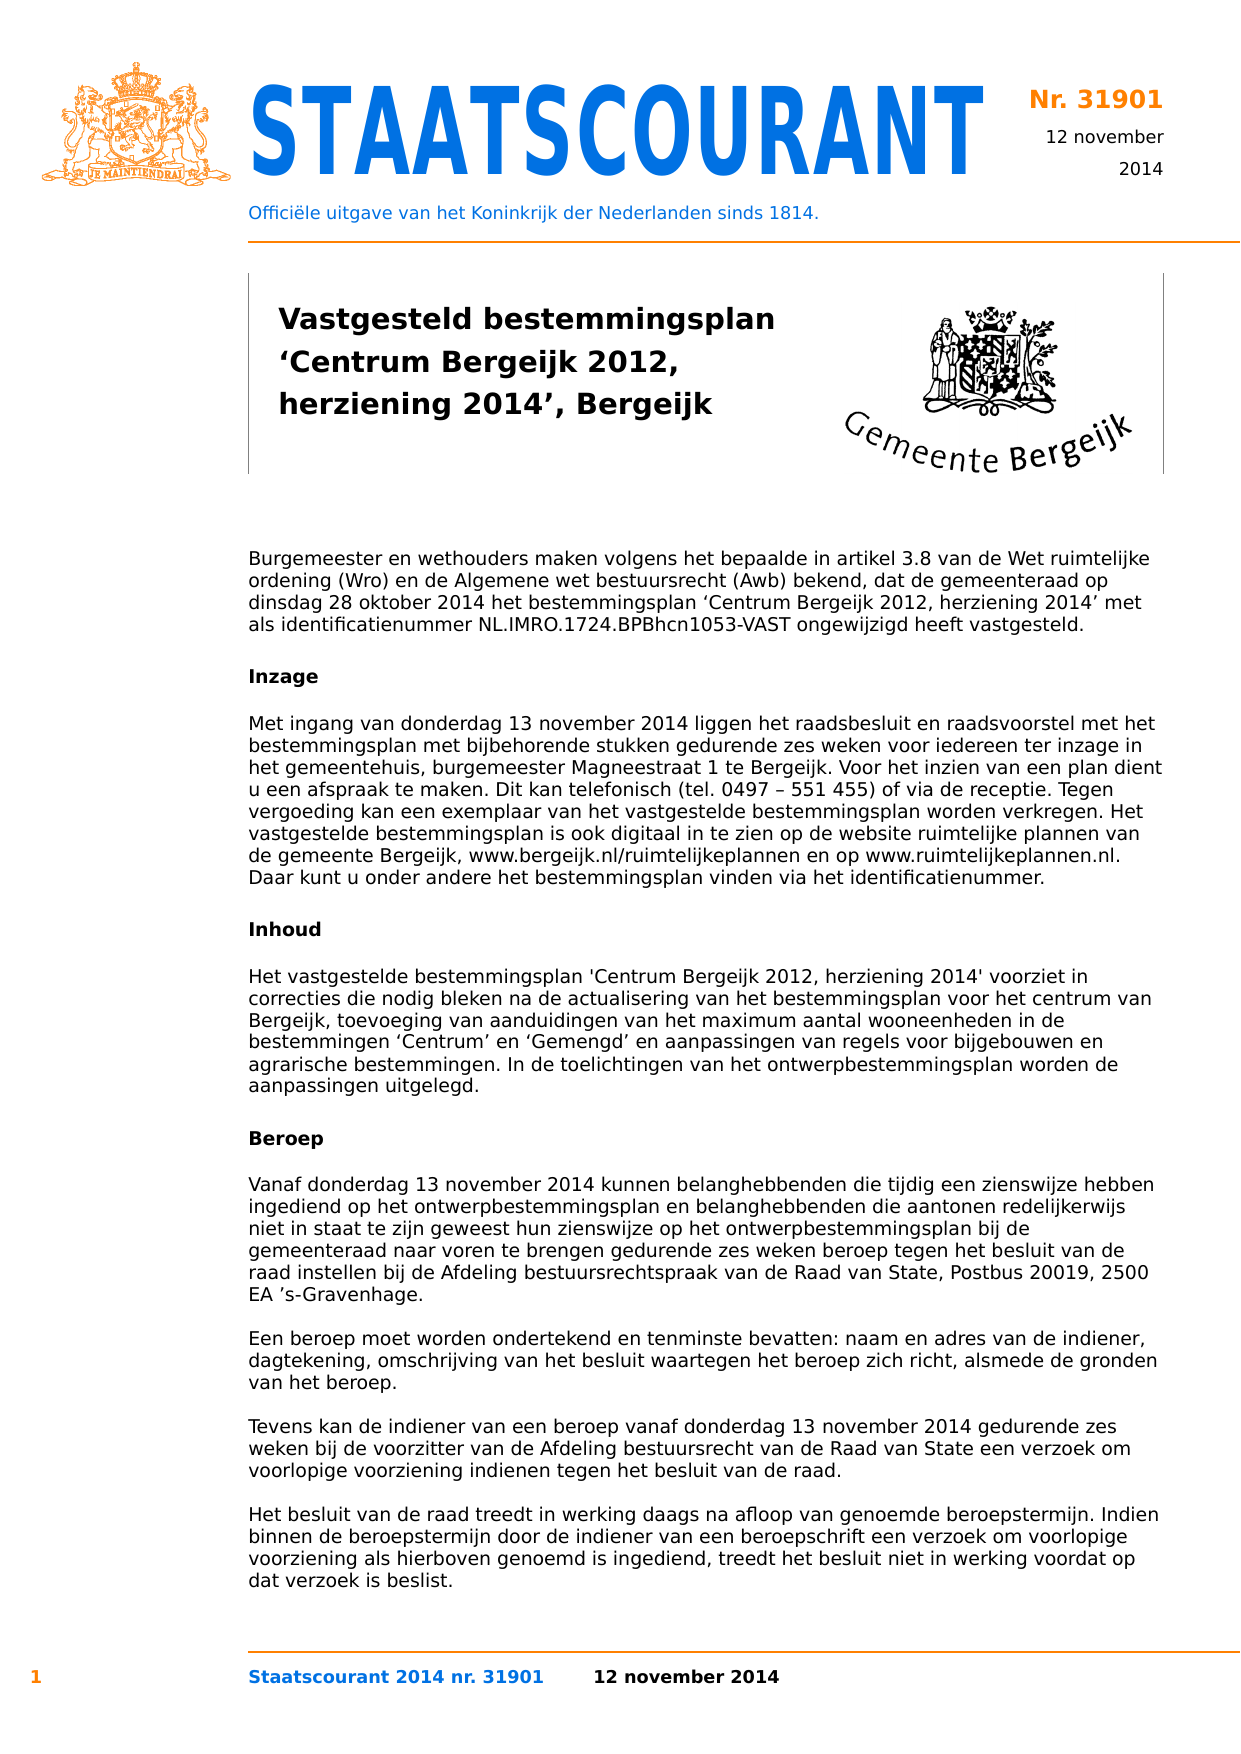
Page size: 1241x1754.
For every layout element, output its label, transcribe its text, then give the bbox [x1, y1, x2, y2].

subtitle Inhoud [248, 918, 1163, 941]
table_header STAATSCOURANT [248, 62, 998, 203]
text Met ingang van donderdag 13 november 2014 liggen het raadsbesluit en raadsvoorstel met het bestemmingsplan met bijbehorende stukken gedurende zes weken voor iedereen ter inzage in het gemeentehuis, burgemeester Magneestraat 1 te Bergeijk. Voor het inzien van een plan dient u een afspraak te maken. Dit kan telefonisch (tel. 0497 – 551 455) of via de receptie. Tegen vergoeding kan een exemplaar van het vastgestelde bestemmingsplan worden verkregen. Het vastgestelde bestemmingsplan is ook digitaal in te zien op de website ruimtelijke plannen van de gemeente Bergeijk, www.bergeijk.nl/ruimtelijkeplannen en op www.ruimtelijkeplannen.nl. Daar kunt u onder andere het bestemmingsplan vinden via het identificatienummer. [248, 713, 1163, 888]
picture [41, 62, 231, 186]
table_header Nr. 31901 [998, 62, 1240, 121]
table_cell 12 november [998, 121, 1240, 153]
table_cell 2014 [998, 153, 1240, 203]
subtitle Vastgesteld bestemmingsplan ‘Centrum Bergeijk 2012, herziening 2014’, Bergeijk [249, 273, 1163, 474]
table_header [25, 62, 248, 241]
text Burgemeester en wethouders maken volgens het bepaalde in artikel 3.8 van de Wet ruimtelijke ordening (Wro) en de Algemene wet bestuursrecht (Awb) bekend, dat de gemeenteraad op dinsdag 28 oktober 2014 het bestemmingsplan ‘Centrum Bergeijk 2012, herziening 2014’ met als identificatienummer NL.IMRO.1724.BPBhcn1053-VAST ongewijzigd heeft vastgesteld. [248, 548, 1163, 636]
text Tevens kan de indiener van een beroep vanaf donderdag 13 november 2014 gedurende zes weken bij de voorzitter van de Afdeling bestuursrecht van de Raad van State een verzoek om voorlopige voorziening indienen tegen het besluit van de raad. [248, 1416, 1163, 1482]
subtitle Beroep [248, 1127, 1163, 1149]
text Het vastgestelde bestemmingsplan 'Centrum Bergeijk 2012, herziening 2014' voorziet in correcties die nodig bleken na de actualisering van het bestemmingsplan voor het centrum van Bergeijk, toevoeging van aanduidingen van het maximum aantal wooneenheden in de bestemmingen ‘Centrum’ en ‘Gemengd’ en aanpassingen van regels voor bijgebouwen en agrarische bestemmingen. In de toelichtingen van het ontwerpbestemmingsplan worden de aanpassingen uitgelegd. [248, 966, 1163, 1097]
table_cell Officiële uitgave van het Koninkrijk der Nederlanden sinds 1814. [248, 203, 1240, 241]
picture [844, 302, 1134, 474]
text Vanaf donderdag 13 november 2014 kunnen belanghebbenden die tijdig een zienswijze hebben ingediend op het ontwerpbestemmingsplan en belanghebbenden die aantonen redelijkerwijs niet in staat te zijn geweest hun zienswijze op het ontwerpbestemmingsplan bij de gemeenteraad naar voren te brengen gedurende zes weken beroep tegen het besluit van de raad instellen bij de Afdeling bestuursrechtspraak van de Raad van State, Postbus 20019, 2500 EA ’s-Gravenhage. [248, 1174, 1163, 1306]
subtitle Inzage [248, 666, 1163, 688]
text Het besluit van de raad treedt in werking daags na afloop van genoemde beroepstermijn. Indien binnen de beroepstermijn door de indiener van een beroepschrift een verzoek om voorlopige voorziening als hierboven genoemd is ingediend, treedt het besluit niet in werking voordat op dat verzoek is beslist. [248, 1504, 1163, 1592]
text Een beroep moet worden ondertekend en tenminste bevatten: naam en adres van de indiener, dagtekening, omschrijving van het besluit waartegen het beroep zich richt, alsmede de gronden van het beroep. [248, 1328, 1163, 1394]
